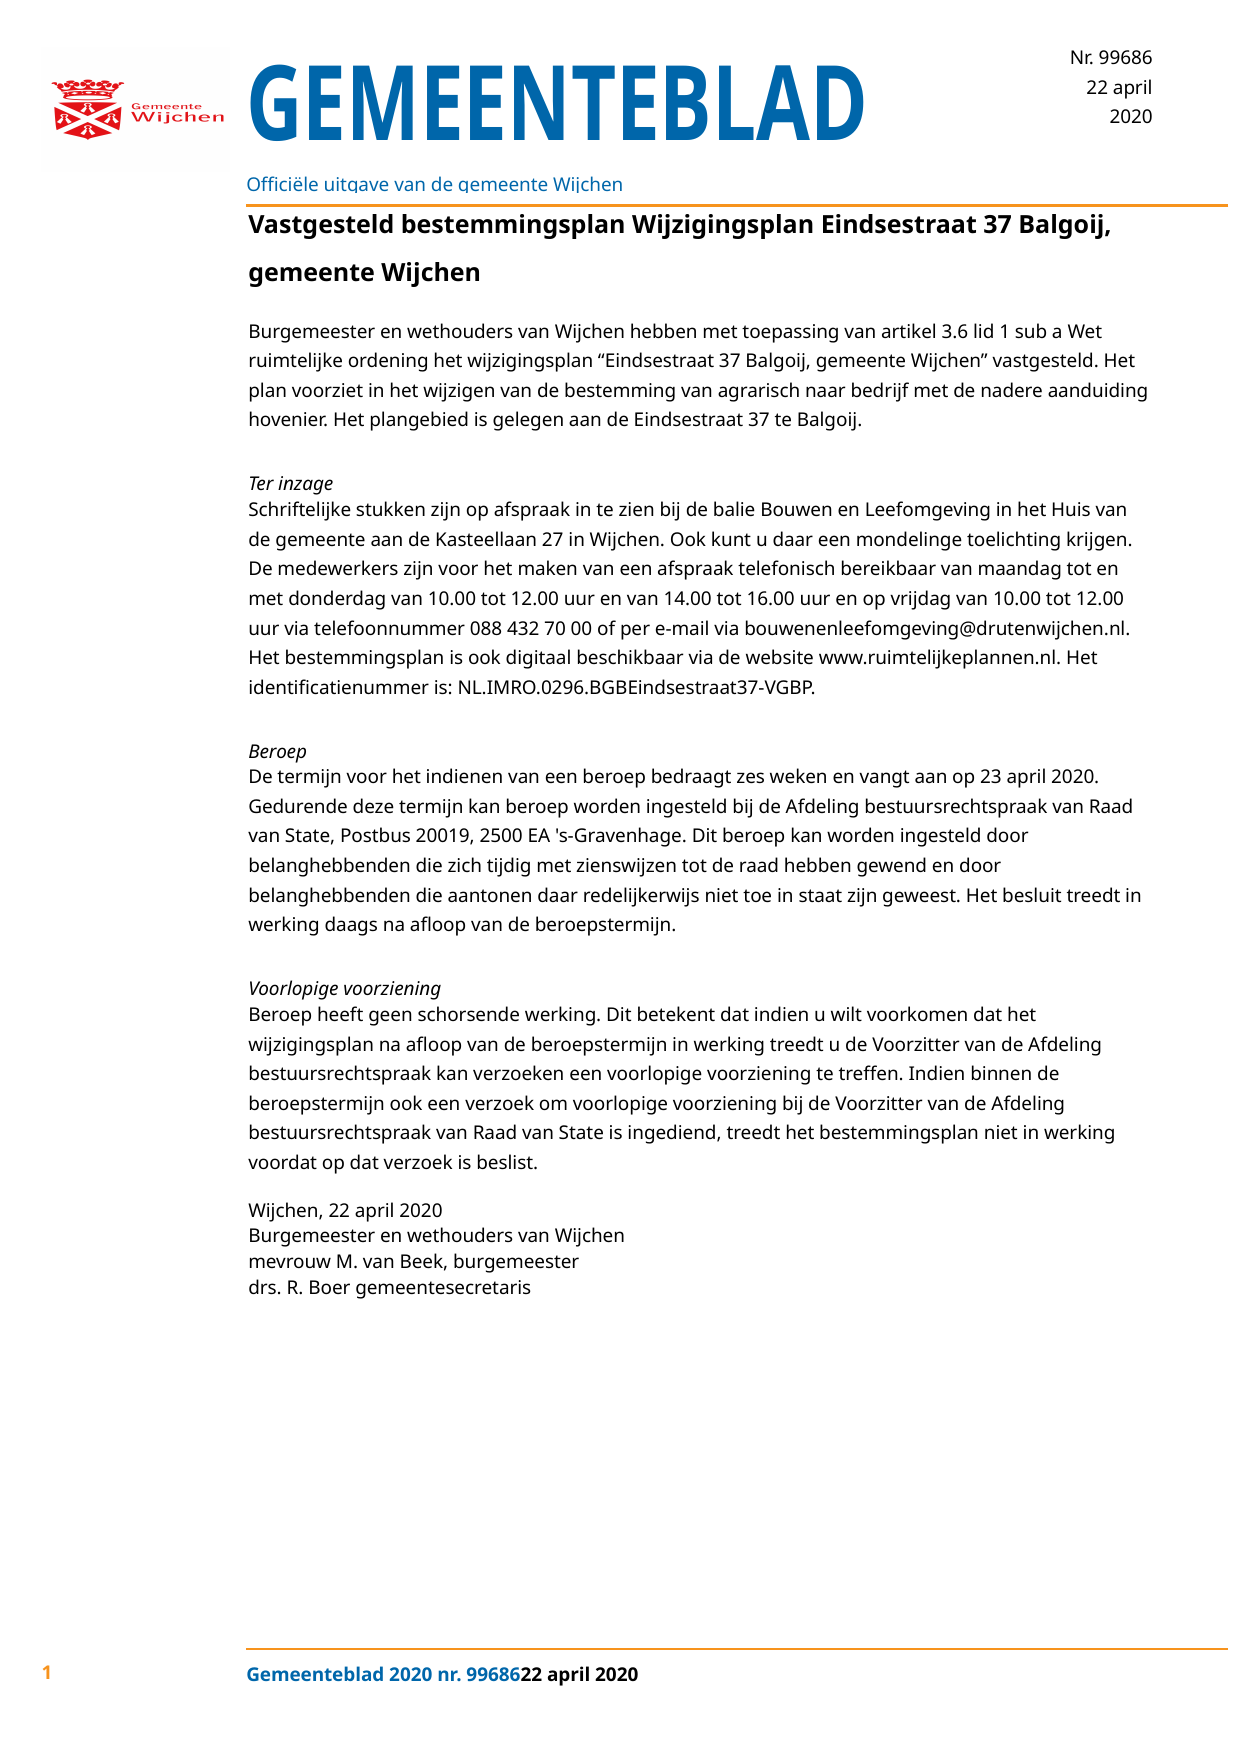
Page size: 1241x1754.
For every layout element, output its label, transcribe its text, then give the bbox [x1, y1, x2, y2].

picture [41, 47, 231, 172]
text De termijn voor het indienen van een beroep bedraagt zes weken en vangt aan op 23 april 2020. Gedurende deze termijn kan beroep worden ingesteld bij de Afdeling bestuursrechtspraak van Raad van State, Postbus 20019, 2500 EA 's-Gravenhage. Dit beroep kan worden ingesteld door belanghebbenden die zich tijdig met zienswijzen tot de raad hebben gewend en door belanghebbenden die aantonen daar redelijkerwijs niet toe in staat zijn geweest. Het besluit treedt in werking daags na afloop van de beroepstermijn. [248, 763, 1152, 937]
text Burgemeester en wethouders van Wijchen hebben met toepassing van artikel 3.6 lid 1 sub a Wet ruimtelijke ordening het wijzigingsplan “Eindsestraat 37 Balgoij, gemeente Wijchen” vastgesteld. Het plan voorziet in het wijzigen van de bestemming van agrarisch naar bedrijf met de nadere aanduiding hovenier. Het plangebied is gelegen aan de Eindsestraat 37 te Balgoij. [248, 318, 1152, 432]
text Schriftelijke stukken zijn op afspraak in te zien bij de balie Bouwen en Leefomgeving in het Huis van de gemeente aan de Kasteellaan 27 in Wijchen. Ook kunt u daar een mondelinge toelichting krijgen. De medewerkers zijn voor het maken van een afspraak telefonisch bereikbaar van maandag tot en met donderdag van 10.00 tot 12.00 uur en van 14.00 tot 16.00 uur en op vrijdag van 10.00 tot 12.00 uur via telefoonnummer 088 432 70 00 of per e-mail via bouwenenleefomgeving@drutenwijchen.nl. Het bestemmingsplan is ook digitaal beschikbaar via de website www.ruimtelijkeplannen.nl. Het identificatienummer is: NL.IMRO.0296.BGBEindsestraat37-VGBP. [248, 496, 1152, 699]
text Vastgesteld bestemmingsplan Wijzigingsplan Eindsestraat 37 Balgoij, gemeente Wijchen [248, 207, 1152, 288]
text drs. R. Boer gemeentesecretaris [248, 1274, 1152, 1300]
text Ter inzage [248, 471, 1152, 496]
text Voorlopige voorziening [248, 975, 1152, 1001]
text Beroep heeft geen schorsende werking. Dit betekent dat indien u wilt voorkomen dat het wijzigingsplan na afloop van de beroepstermijn in werking treedt u de Voorzitter van de Afdeling bestuursrechtspraak kan verzoeken een voorlopige voorziening te treffen. Indien binnen de beroepstermijn ook een verzoek om voorlopige voorziening bij de Voorzitter van de Afdeling bestuursrechtspraak van Raad van State is ingediend, treedt het bestemmingsplan niet in werking voordat op dat verzoek is beslist. [248, 1001, 1152, 1175]
text Wijchen, 22 april 2020 [248, 1197, 1152, 1223]
text Burgemeester en wethouders van Wijchen [248, 1223, 1152, 1248]
text Beroep [248, 738, 1152, 763]
text mevrouw M. van Beek, burgemeester [248, 1248, 1152, 1274]
